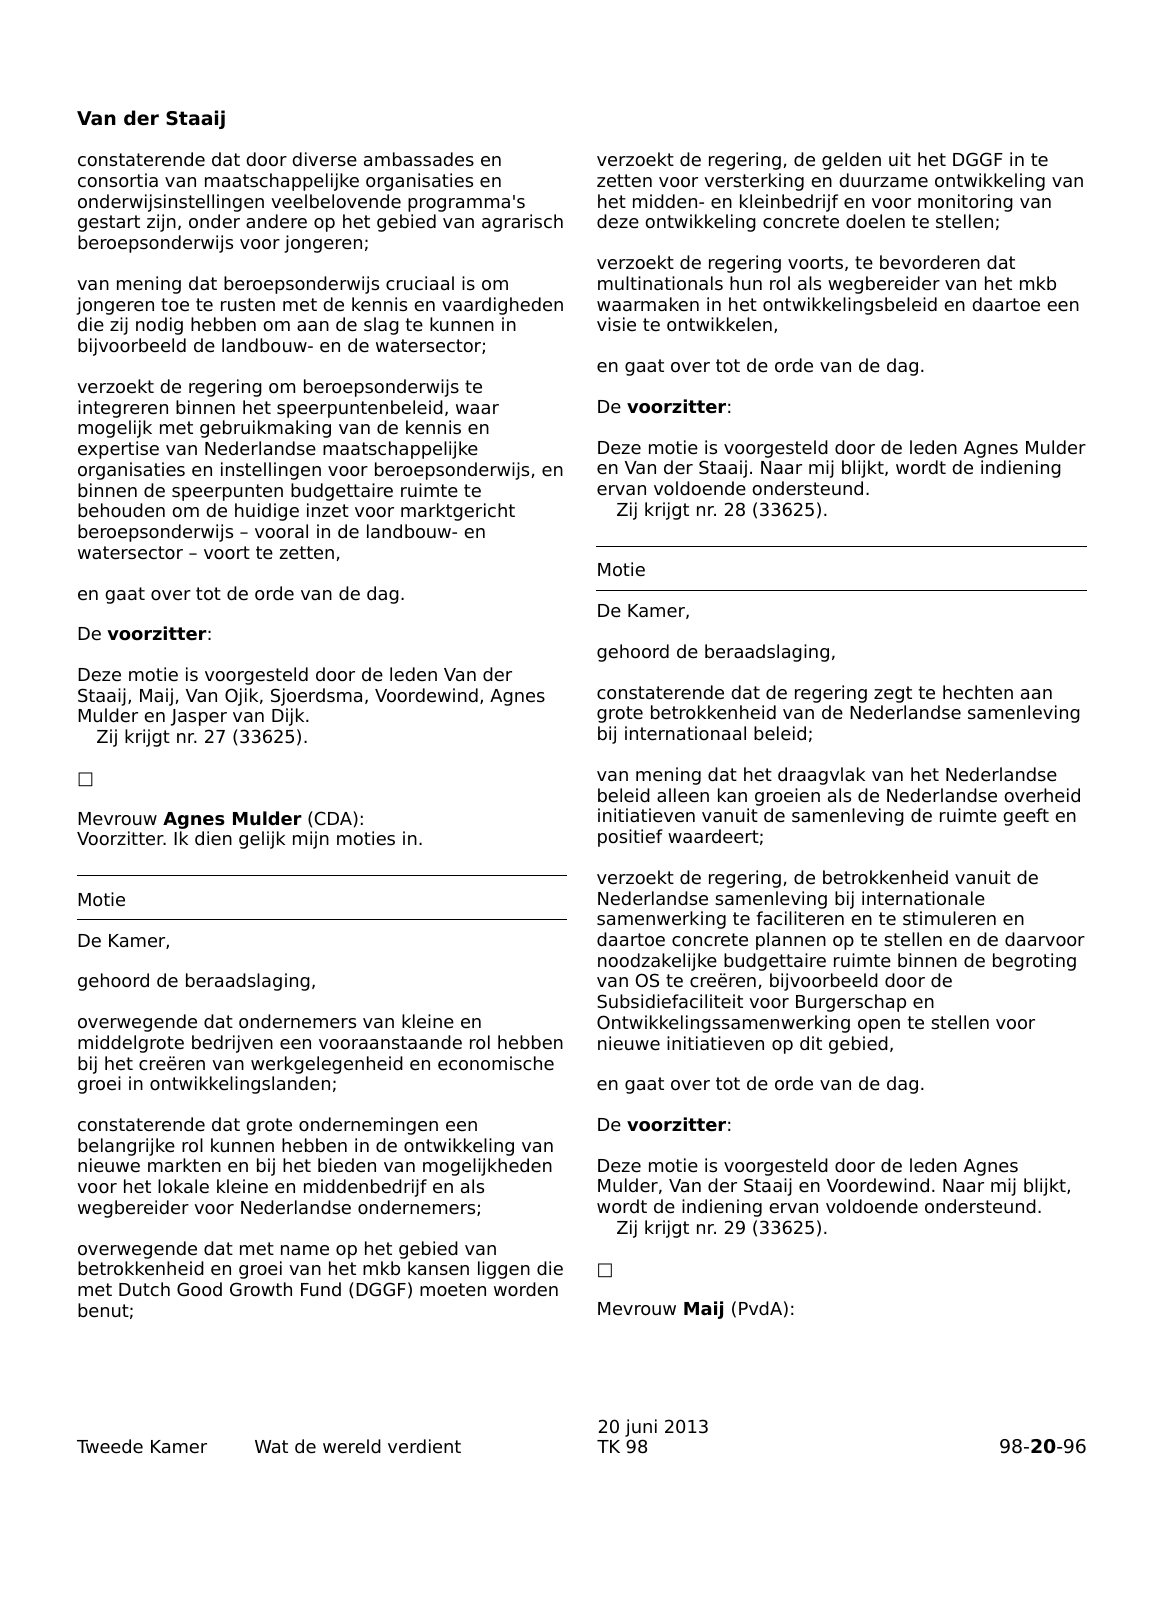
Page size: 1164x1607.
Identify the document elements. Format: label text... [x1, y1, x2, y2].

text Mevrouw Agnes Mulder (CDA): [77, 808, 567, 829]
text De voorzitter: [596, 1115, 1087, 1136]
text van mening dat het draagvlak van het Nederlandse beleid alleen kan groeien als de Nederlandse overheid initiatieven vanuit de samenleving de ruimte geeft en positief waardeert; [596, 765, 1087, 848]
text Mevrouw Maij (PvdA): [596, 1299, 1087, 1320]
text Motie [596, 560, 1087, 581]
text □ [596, 1258, 1087, 1279]
text en gaat over tot de orde van de dag. [77, 583, 567, 604]
text constaterende dat grote ondernemingen een belangrijke rol kunnen hebben in de ontwikkeling van nieuwe markten en bij het bieden van mogelijkheden voor het lokale kleine en middenbedrijf en als wegbereider voor Nederlandse ondernemers; [77, 1115, 567, 1218]
text □ [77, 768, 567, 788]
text en gaat over tot de orde van de dag. [596, 356, 1087, 377]
text gehoord de beraadslaging, [596, 642, 1087, 662]
text Motie [77, 890, 567, 911]
text verzoekt de regering om beroepsonderwijs te integreren binnen het speerpuntenbeleid, waar mogelijk met gebruikmaking van de kennis en expertise van Nederlandse maatschappelijke organisaties en instellingen voor beroepsonderwijs, en binnen de speerpunten budgettaire ruimte te behouden om de huidige inzet voor marktgericht beroepsonderwijs – vooral in de landbouw- en watersector – voort te zetten, [77, 377, 567, 563]
text Voorzitter. Ik dien gelijk mijn moties in. [77, 829, 567, 850]
text Deze motie is voorgesteld door de leden Van der Staaij, Maij, Van Ojik, Sjoerdsma, Voordewind, Agnes Mulder en Jasper van Dijk. [77, 665, 567, 727]
text De voorzitter: [596, 397, 1087, 417]
text en gaat over tot de orde van de dag. [596, 1074, 1087, 1095]
text Zij krijgt nr. 28 (33625). [596, 500, 1087, 520]
text Zij krijgt nr. 29 (33625). [596, 1218, 1087, 1238]
text De Kamer, [77, 931, 567, 951]
text constaterende dat door diverse ambassades en consortia van maatschappelijke organisaties en onderwijsinstellingen veelbelovende programma's gestart zijn, onder andere op het gebied van agrarisch beroepsonderwijs voor jongeren; [77, 150, 567, 254]
text verzoekt de regering, de betrokkenheid vanuit de Nederlandse samenleving bij internationale samenwerking te faciliteren en te stimuleren en daartoe concrete plannen op te stellen en de daarvoor noodzakelijke budgettaire ruimte binnen de begroting van OS te creëren, bijvoorbeeld door de Subsidiefaciliteit voor Burgerschap en Ontwikkelingssamenwerking open te stellen voor nieuwe initiatieven op dit gebied, [596, 868, 1087, 1054]
text verzoekt de regering voorts, te bevorderen dat multinationals hun rol als wegbereider van het mkb waarmaken in het ontwikkelingsbeleid en daartoe een visie te ontwikkelen, [596, 253, 1087, 336]
text De Kamer, [596, 601, 1087, 622]
text constaterende dat de regering zegt te hechten aan grote betrokkenheid van de Nederlandse samenleving bij internationaal beleid; [596, 682, 1087, 745]
text gehoord de beraadslaging, [77, 971, 567, 992]
text overwegende dat ondernemers van kleine en middelgrote bedrijven een vooraanstaande rol hebben bij het creëren van werkgelegenheid en economische groei in ontwikkelingslanden; [77, 1012, 567, 1095]
text De voorzitter: [77, 624, 567, 645]
text Deze motie is voorgesteld door de leden Agnes Mulder en Van der Staaij. Naar mij blijkt, wordt de indiening ervan voldoende ondersteund. [596, 437, 1087, 500]
text verzoekt de regering, de gelden uit het DGGF in te zetten voor versterking en duurzame ontwikkeling van het midden- en kleinbedrijf en voor monitoring van deze ontwikkeling concrete doelen te stellen; [596, 150, 1087, 233]
text van mening dat beroepsonderwijs cruciaal is om jongeren toe te rusten met de kennis en vaardigheden die zij nodig hebben om aan de slag te kunnen in bijvoorbeeld de landbouw- en de watersector; [77, 274, 567, 357]
text overwegende dat met name op het gebied van betrokkenheid en groei van het mkb kansen liggen die met Dutch Good Growth Fund (DGGF) moeten worden benut; [77, 1238, 567, 1321]
text Deze motie is voorgesteld door de leden Agnes Mulder, Van der Staaij en Voordewind. Naar mij blijkt, wordt de indiening ervan voldoende ondersteund. [596, 1156, 1087, 1218]
text Zij krijgt nr. 27 (33625). [77, 727, 567, 748]
